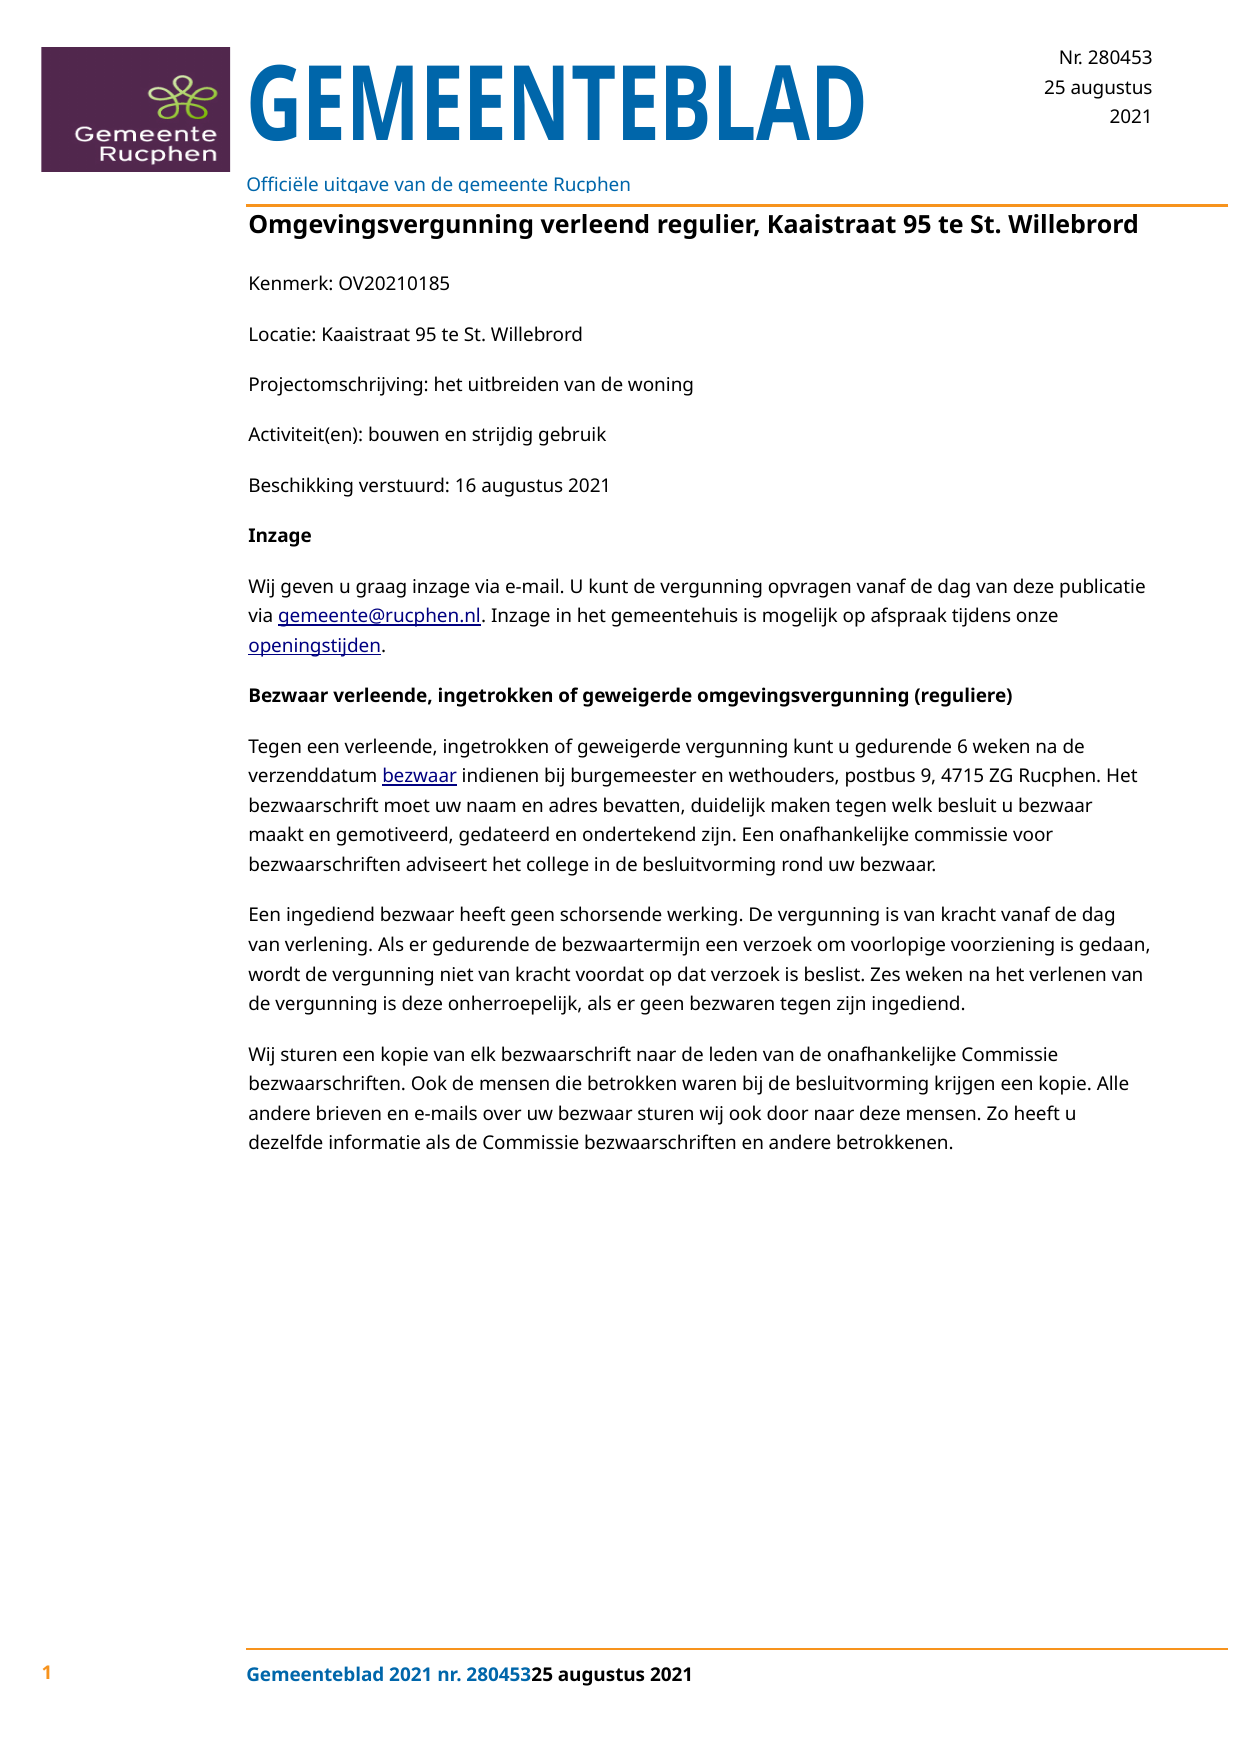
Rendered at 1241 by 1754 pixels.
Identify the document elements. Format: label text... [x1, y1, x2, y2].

text Omgevingsvergunning verleend regulier, Kaaistraat 95 te St. Willebrord [248, 207, 1152, 241]
picture [41, 47, 231, 172]
text Beschikking verstuurd: 16 augustus 2021 [248, 472, 1152, 498]
text Projectomschrijving: het uitbreiden van de woning [248, 371, 1152, 397]
text Wij sturen een kopie van elk bezwaarschrift naar de leden van de onafhankelijke Commissie bezwaarschriften. Ook de mensen die betrokken waren bij de besluitvorming krijgen een kopie. Alle andere brieven en e-mails over uw bezwaar sturen wij ook door naar deze mensen. Zo heeft u dezelfde informatie als de Commissie bezwaarschriften en andere betrokkenen. [248, 1041, 1152, 1155]
text Tegen een verleende, ingetrokken of geweigerde vergunning kunt u gedurende 6 weken na de verzenddatum bezwaar indienen bij burgemeester en wethouders, postbus 9, 4715 ZG Rucphen. Het bezwaarschrift moet uw naam en adres bevatten, duidelijk maken tegen welk besluit u bezwaar maakt en gemotiveerd, gedateerd en ondertekend zijn. Een onafhankelijke commissie voor bezwaarschriften adviseert het college in de besluitvorming rond uw bezwaar. [248, 733, 1152, 877]
text Een ingediend bezwaar heeft geen schorsende werking. De vergunning is van kracht vanaf de dag van verlening. Als er gedurende de bezwaartermijn een verzoek om voorlopige voorziening is gedaan, wordt de vergunning niet van kracht voordat op dat verzoek is beslist. Zes weken na het verlenen van de vergunning is deze onherroepelijk, als er geen bezwaren tegen zijn ingediend. [248, 902, 1152, 1016]
text Kenmerk: OV20210185 [248, 270, 1152, 296]
text Wij geven u graag inzage via e-mail. U kunt de vergunning opvragen vanaf de dag van deze publicatie via gemeente@rucphen.nl. Inzage in het gemeentehuis is mogelijk op afspraak tijdens onze openingstijden. [248, 573, 1152, 658]
text Activiteit(en): bouwen en strijdig gebruik [248, 422, 1152, 447]
text Locatie: Kaaistraat 95 te St. Willebrord [248, 321, 1152, 346]
text Bezwaar verleende, ingetrokken of geweigerde omgevingsvergunning (reguliere) [248, 682, 1152, 708]
text Inzage [248, 522, 1152, 548]
